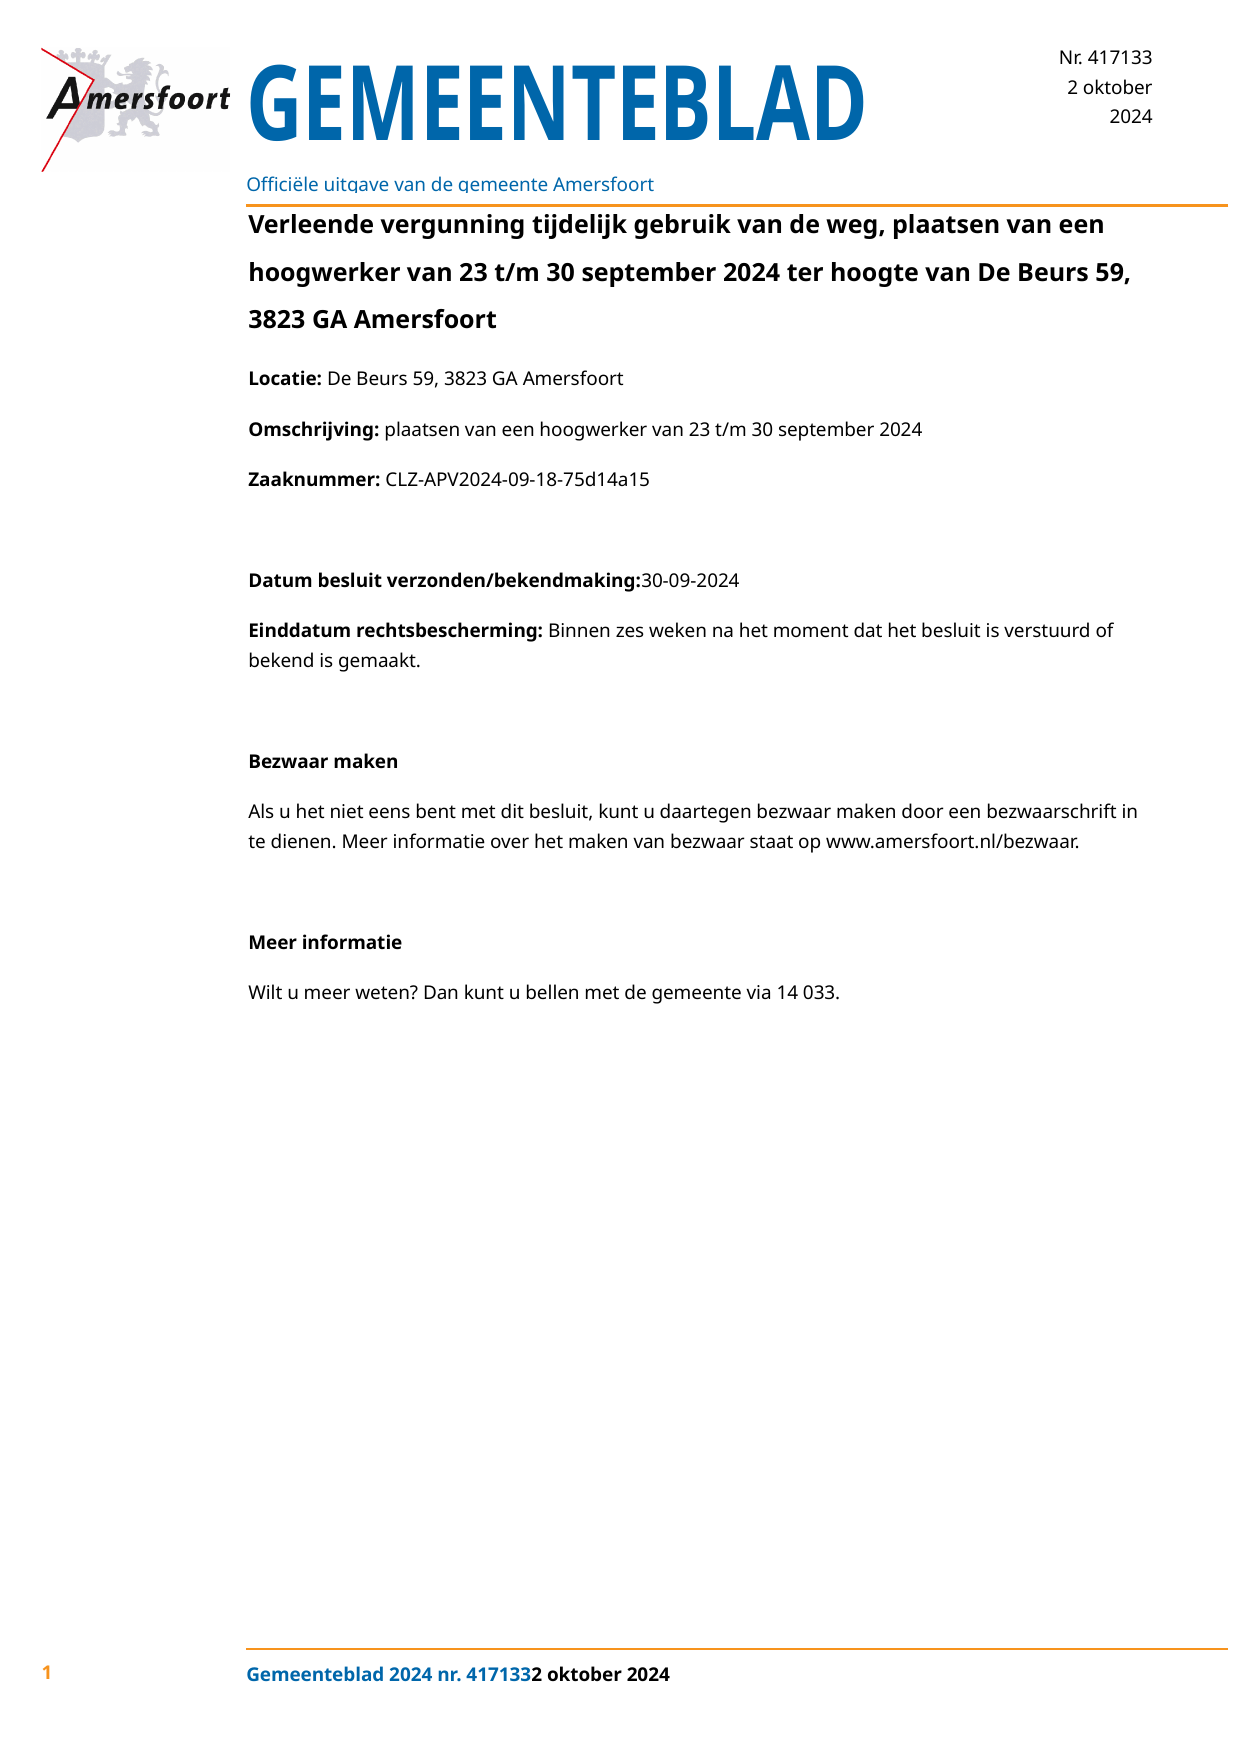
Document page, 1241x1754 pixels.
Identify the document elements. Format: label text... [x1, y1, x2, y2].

text Bezwaar maken [248, 748, 1152, 774]
text Einddatum rechtsbescherming: Binnen zes weken na het moment dat het besluit is verstuurd of bekend is gemaakt. [248, 618, 1152, 673]
text Datum besluit verzonden/bekendmaking:30-09-2024 [248, 567, 1152, 593]
text Omschrijving: plaatsen van een hoogwerker van 23 t/m 30 september 2024 [248, 416, 1152, 442]
picture [41, 47, 231, 172]
text Wilt u meer weten? Dan kunt u bellen met de gemeente via 14 033. [248, 979, 1152, 1005]
text Verleende vergunning tijdelijk gebruik van de weg, plaatsen van een hoogwerker van 23 t/m 30 september 2024 ter hoogte van De Beurs 59, 3823 GA Amersfoort [248, 207, 1152, 336]
text Meer informatie [248, 929, 1152, 954]
text Zaaknummer: CLZ-APV2024-09-18-75d14a15 [248, 466, 1152, 492]
text Locatie: De Beurs 59, 3823 GA Amersfoort [248, 366, 1152, 391]
text Als u het niet eens bent met dit besluit, kunt u daartegen bezwaar maken door een bezwaarschrift in te dienen. Meer informatie over het maken van bezwaar staat op www.amersfoort.nl/bezwaar. [248, 798, 1152, 854]
